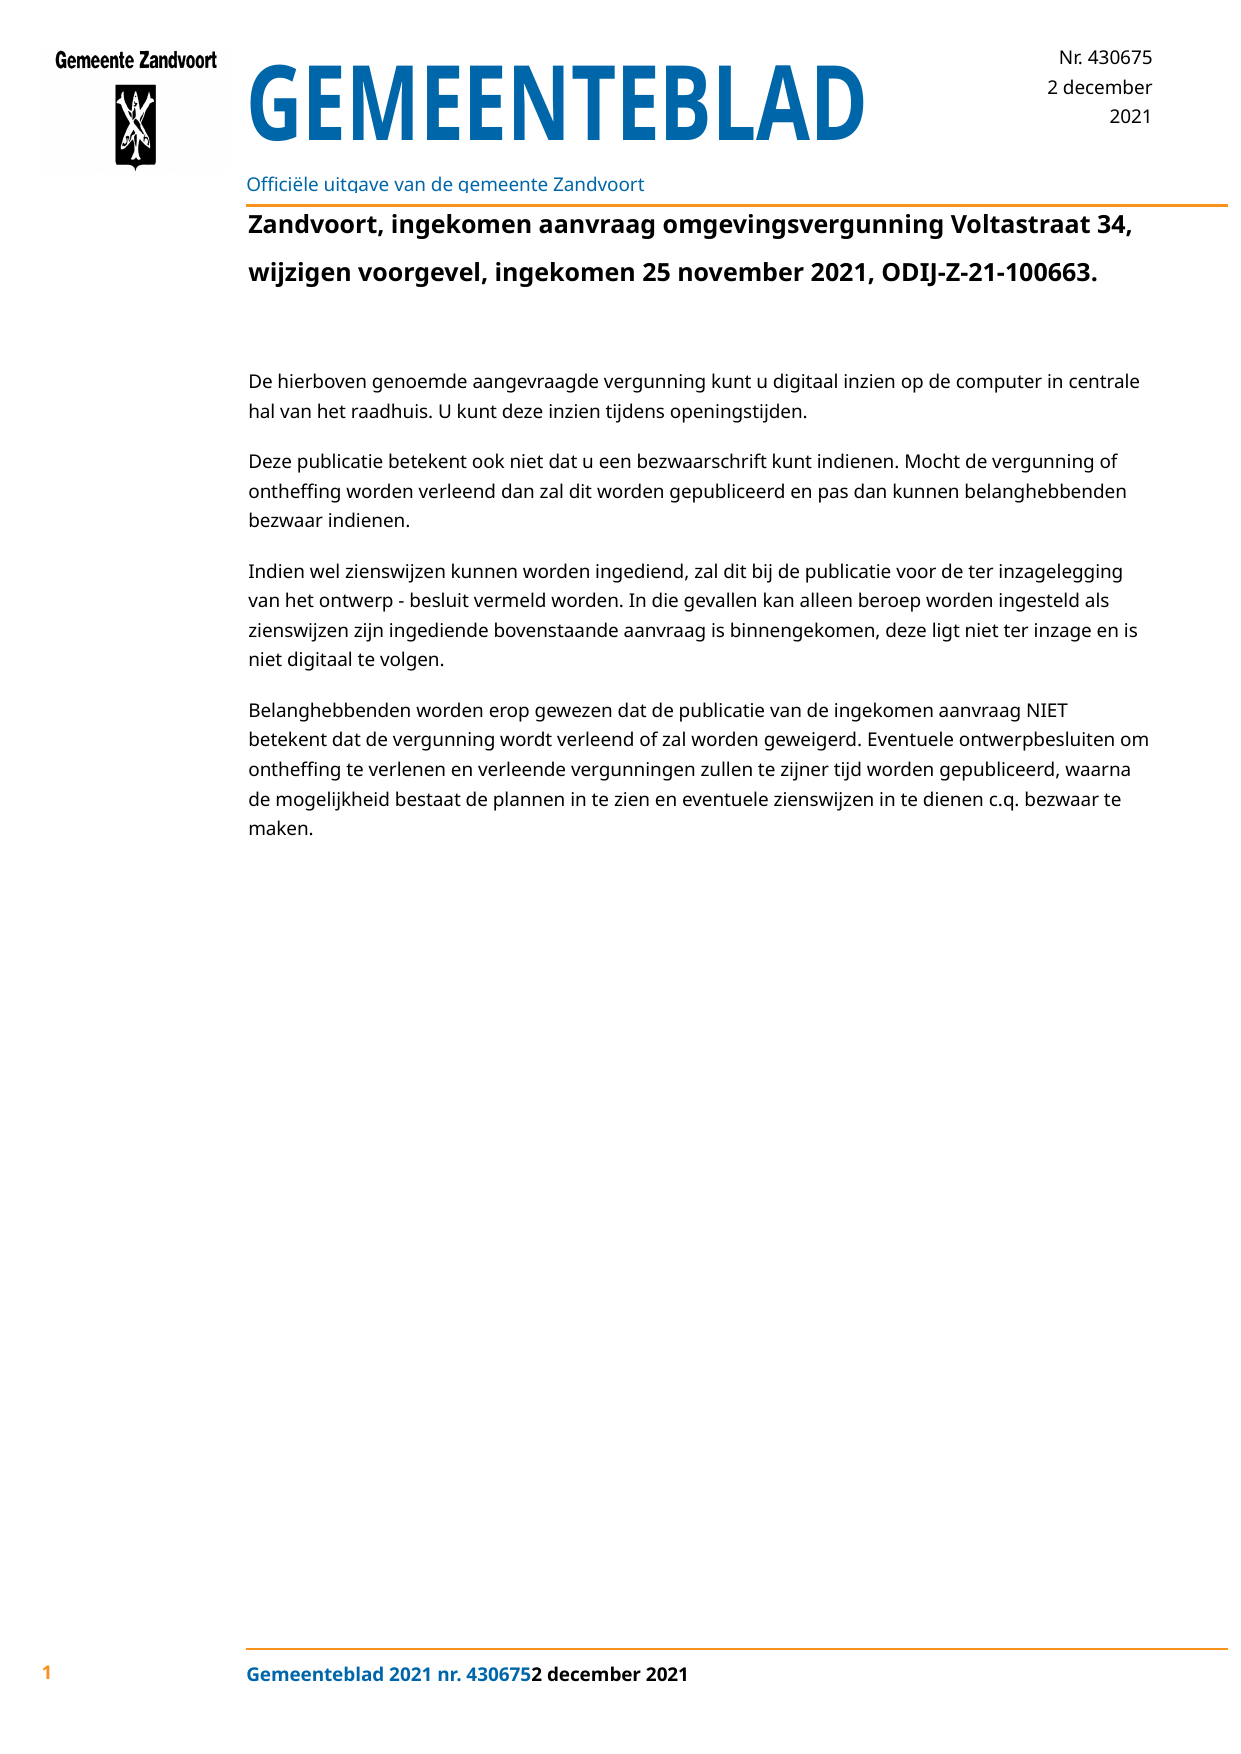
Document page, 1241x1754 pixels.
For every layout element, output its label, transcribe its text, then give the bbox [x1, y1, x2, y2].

text Deze publicatie betekent ook niet dat u een bezwaarschrift kunt indienen. Mocht de vergunning of ontheffing worden verleend dan zal dit worden gepubliceerd en pas dan kunnen belanghebbenden bezwaar indienen. [248, 448, 1152, 533]
text De hierboven genoemde aangevraagde vergunning kunt u digitaal inzien op de computer in centrale hal van het raadhuis. U kunt deze inzien tijdens openingstijden. [248, 368, 1152, 424]
text Zandvoort, ingekomen aanvraag omgevingsvergunning Voltastraat 34, wijzigen voorgevel, ingekomen 25 november 2021, ODIJ-Z-21-100663. [248, 207, 1152, 288]
picture [41, 47, 231, 172]
text Indien wel zienswijzen kunnen worden ingediend, zal dit bij de publicatie voor de ter inzagelegging van het ontwerp - besluit vermeld worden. In die gevallen kan alleen beroep worden ingesteld als zienswijzen zijn ingediende bovenstaande aanvraag is binnengekomen, deze ligt niet ter inzage en is niet digitaal te volgen. [248, 558, 1152, 672]
text Belanghebbenden worden erop gewezen dat de publicatie van de ingekomen aanvraag NIET betekent dat de vergunning wordt verleend of zal worden geweigerd. Eventuele ontwerpbesluiten om ontheffing te verlenen en verleende vergunningen zullen te zijner tijd worden gepubliceerd, waarna de mogelijkheid bestaat de plannen in te zien en eventuele zienswijzen in te dienen c.q. bezwaar te maken. [248, 697, 1152, 841]
